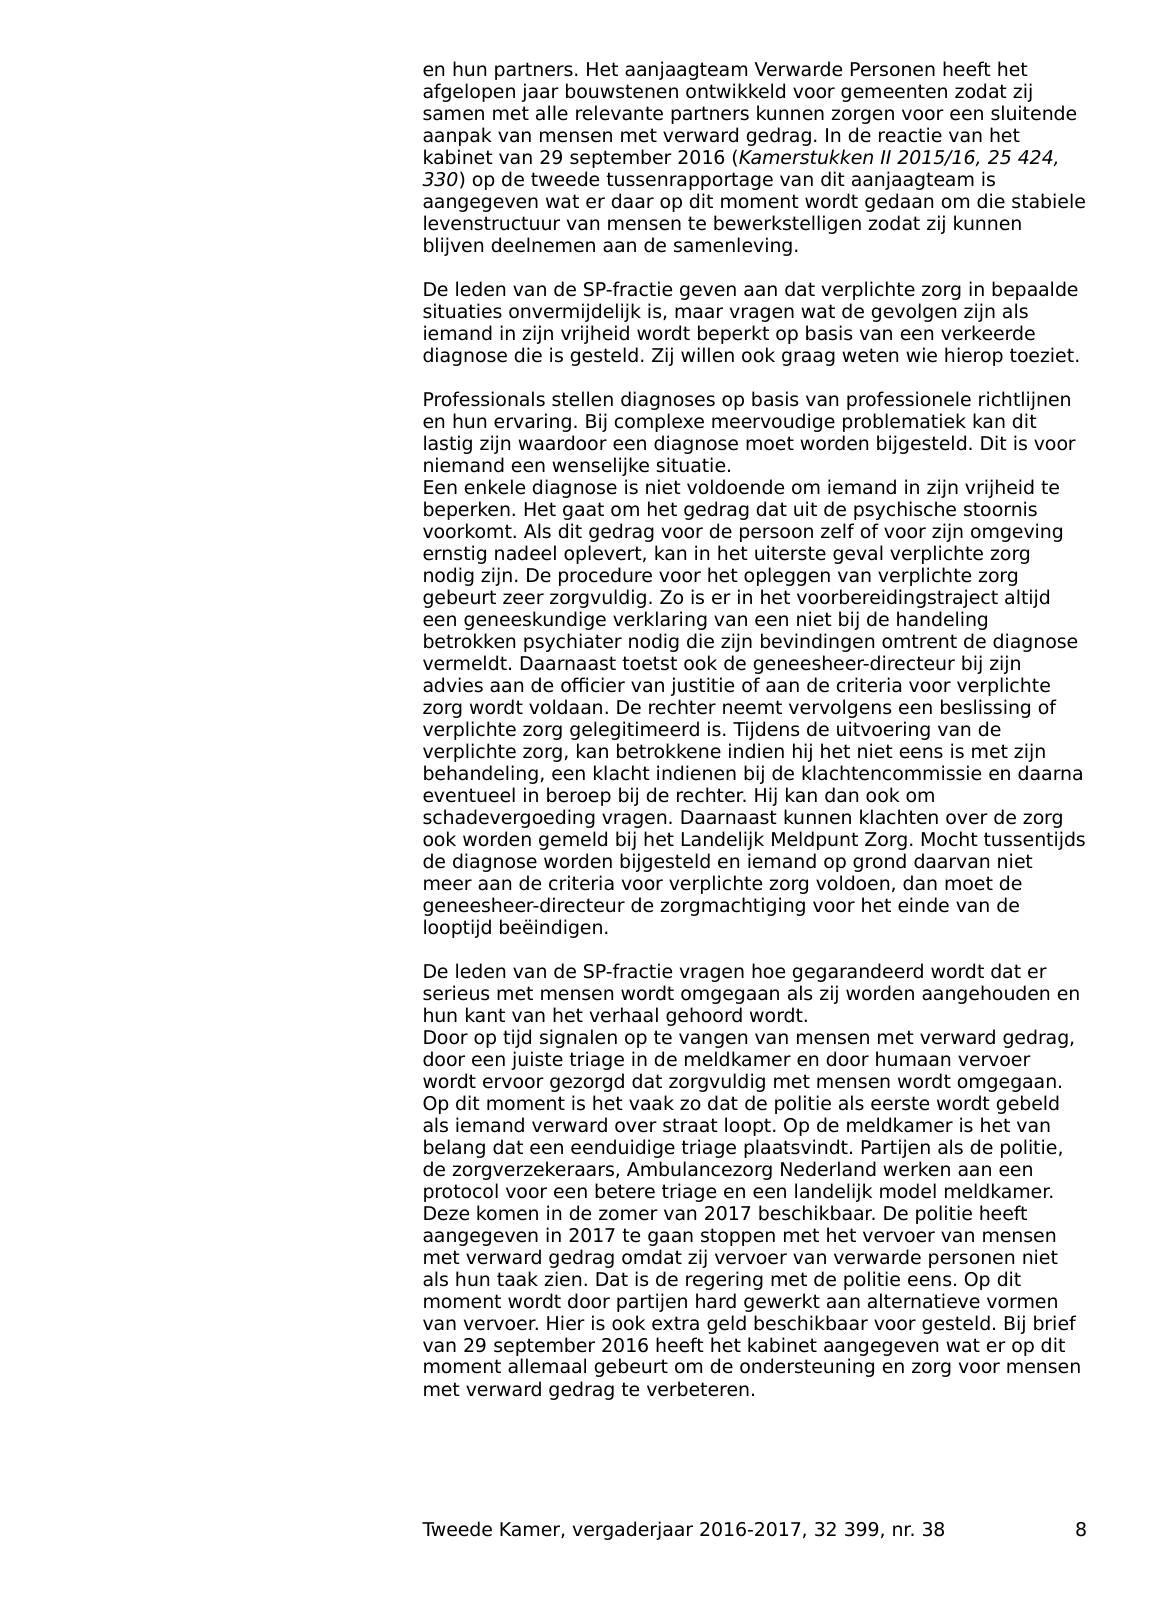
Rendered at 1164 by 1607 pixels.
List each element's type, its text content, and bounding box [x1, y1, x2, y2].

text De leden van de SP-fractie vragen hoe gegarandeerd wordt dat er serieus met mensen wordt omgegaan als zij worden aangehouden en hun kant van het verhaal gehoord wordt. [422, 961, 1087, 1027]
text De leden van de SP-fractie geven aan dat verplichte zorg in bepaalde situaties onvermijdelijk is, maar vragen wat de gevolgen zijn als iemand in zijn vrijheid wordt beperkt op basis van een verkeerde diagnose die is gesteld. Zij willen ook graag weten wie hierop toeziet. [422, 279, 1087, 367]
text Door op tijd signalen op te vangen van mensen met verward gedrag, door een juiste triage in de meldkamer en door humaan vervoer wordt ervoor gezorgd dat zorgvuldig met mensen wordt omgegaan. Op dit moment is het vaak zo dat de politie als eerste wordt gebeld als iemand verward over straat loopt. Op de meldkamer is het van belang dat een eenduidige triage plaatsvindt. Partijen als de politie, de zorgverzekeraars, Ambulancezorg Nederland werken aan een protocol voor een betere triage en een landelijk model meldkamer. Deze komen in de zomer van 2017 beschikbaar. De politie heeft aangegeven in 2017 te gaan stoppen met het vervoer van mensen met verward gedrag omdat zij vervoer van verwarde personen niet als hun taak zien. Dat is de regering met de politie eens. Op dit moment wordt door partijen hard gewerkt aan alternatieve vormen van vervoer. Hier is ook extra geld beschikbaar voor gesteld. Bij brief van 29 september 2016 heeft het kabinet aangegeven wat er op dit moment allemaal gebeurt om de ondersteuning en zorg voor mensen met verward gedrag te verbeteren. [422, 1027, 1087, 1400]
text Een enkele diagnose is niet voldoende om iemand in zijn vrijheid te beperken. Het gaat om het gedrag dat uit de psychische stoornis voorkomt. Als dit gedrag voor de persoon zelf of voor zijn omgeving ernstig nadeel oplevert, kan in het uiterste geval verplichte zorg nodig zijn. De procedure voor het opleggen van verplichte zorg gebeurt zeer zorgvuldig. Zo is er in het voorbereidingstraject altijd een geneeskundige verklaring van een niet bij de handeling betrokken psychiater nodig die zijn bevindingen omtrent de diagnose vermeldt. Daarnaast toetst ook de geneesheer-directeur bij zijn advies aan de officier van justitie of aan de criteria voor verplichte zorg wordt voldaan. De rechter neemt vervolgens een beslissing of verplichte zorg gelegitimeerd is. Tijdens de uitvoering van de verplichte zorg, kan betrokkene indien hij het niet eens is met zijn behandeling, een klacht indienen bij de klachtencommissie en daarna eventueel in beroep bij de rechter. Hij kan dan ook om schadevergoeding vragen. Daarnaast kunnen klachten over de zorg ook worden gemeld bij het Landelijk Meldpunt Zorg. Mocht tussentijds de diagnose worden bijgesteld en iemand op grond daarvan niet meer aan de criteria voor verplichte zorg voldoen, dan moet de geneesheer-directeur de zorgmachtiging voor het einde van de looptijd beëindigen. [422, 477, 1087, 939]
text en hun partners. Het aanjaagteam Verwarde Personen heeft het afgelopen jaar bouwstenen ontwikkeld voor gemeenten zodat zij samen met alle relevante partners kunnen zorgen voor een sluitende aanpak van mensen met verward gedrag. In de reactie van het kabinet van 29 september 2016 (Kamerstukken II 2015/16, 25 424, 330) op de tweede tussenrapportage van dit aanjaagteam is aangegeven wat er daar op dit moment wordt gedaan om die stabiele levenstructuur van mensen te bewerkstelligen zodat zij kunnen blijven deelnemen aan de samenleving. [422, 59, 1087, 257]
text Professionals stellen diagnoses op basis van professionele richtlijnen en hun ervaring. Bij complexe meervoudige problematiek kan dit lastig zijn waardoor een diagnose moet worden bijgesteld. Dit is voor niemand een wenselijke situatie. [422, 389, 1087, 477]
